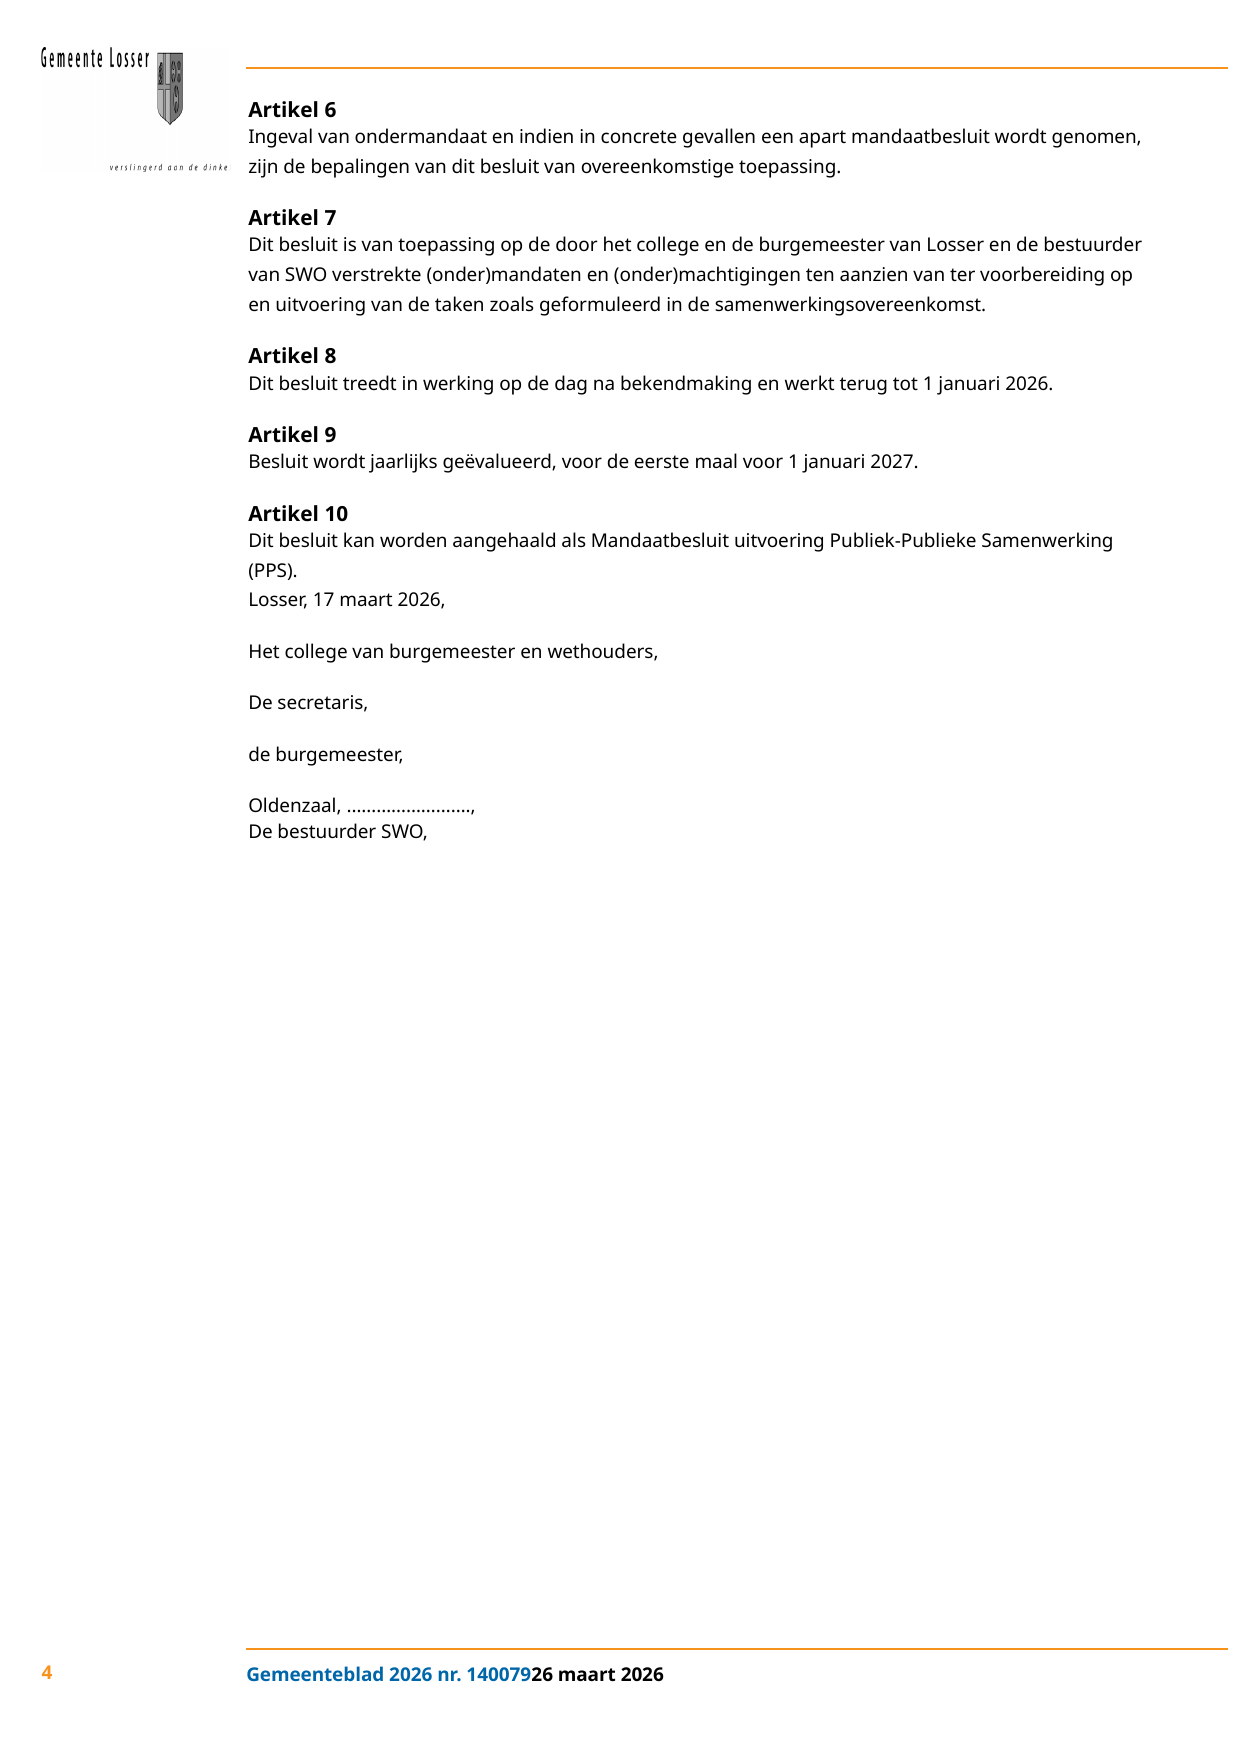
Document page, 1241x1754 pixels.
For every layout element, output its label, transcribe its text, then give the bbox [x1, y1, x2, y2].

picture [41, 47, 231, 172]
text De bestuurder SWO, [248, 818, 1152, 844]
text Artikel 9 [248, 420, 1152, 448]
text Besluit wordt jaarlijks geëvalueerd, voor de eerste maal voor 1 januari 2027. [248, 448, 1152, 474]
text Dit besluit kan worden aangehaald als Mandaatbesluit uitvoering Publiek-Publieke Samenwerking (PPS). [248, 527, 1152, 583]
text Oldenzaal, ……………………., [248, 792, 1152, 818]
text Artikel 7 [248, 203, 1152, 232]
text De secretaris, [248, 689, 1152, 715]
text Artikel 10 [248, 499, 1152, 527]
text Het college van burgemeester en wethouders, [248, 638, 1152, 664]
text Ingeval van ondermandaat en indien in concrete gevallen een apart mandaatbesluit wordt genomen, zijn de bepalingen van dit besluit van overeenkomstige toepassing. [248, 123, 1152, 178]
text Dit besluit is van toepassing op de door het college en de burgemeester van Losser en de bestuurder van SWO verstrekte (onder)mandaten en (onder)machtigingen ten aanzien van ter voorbereiding op en uitvoering van de taken zoals geformuleerd in de samenwerkingsovereenkomst. [248, 232, 1152, 317]
text Dit besluit treedt in werking op de dag na bekendmaking en werkt terug tot 1 januari 2026. [248, 370, 1152, 395]
text Artikel 6 [248, 95, 1152, 123]
text de burgemeester, [248, 741, 1152, 767]
text Losser, 17 maart 2026, [248, 587, 1152, 612]
text Artikel 8 [248, 341, 1152, 370]
